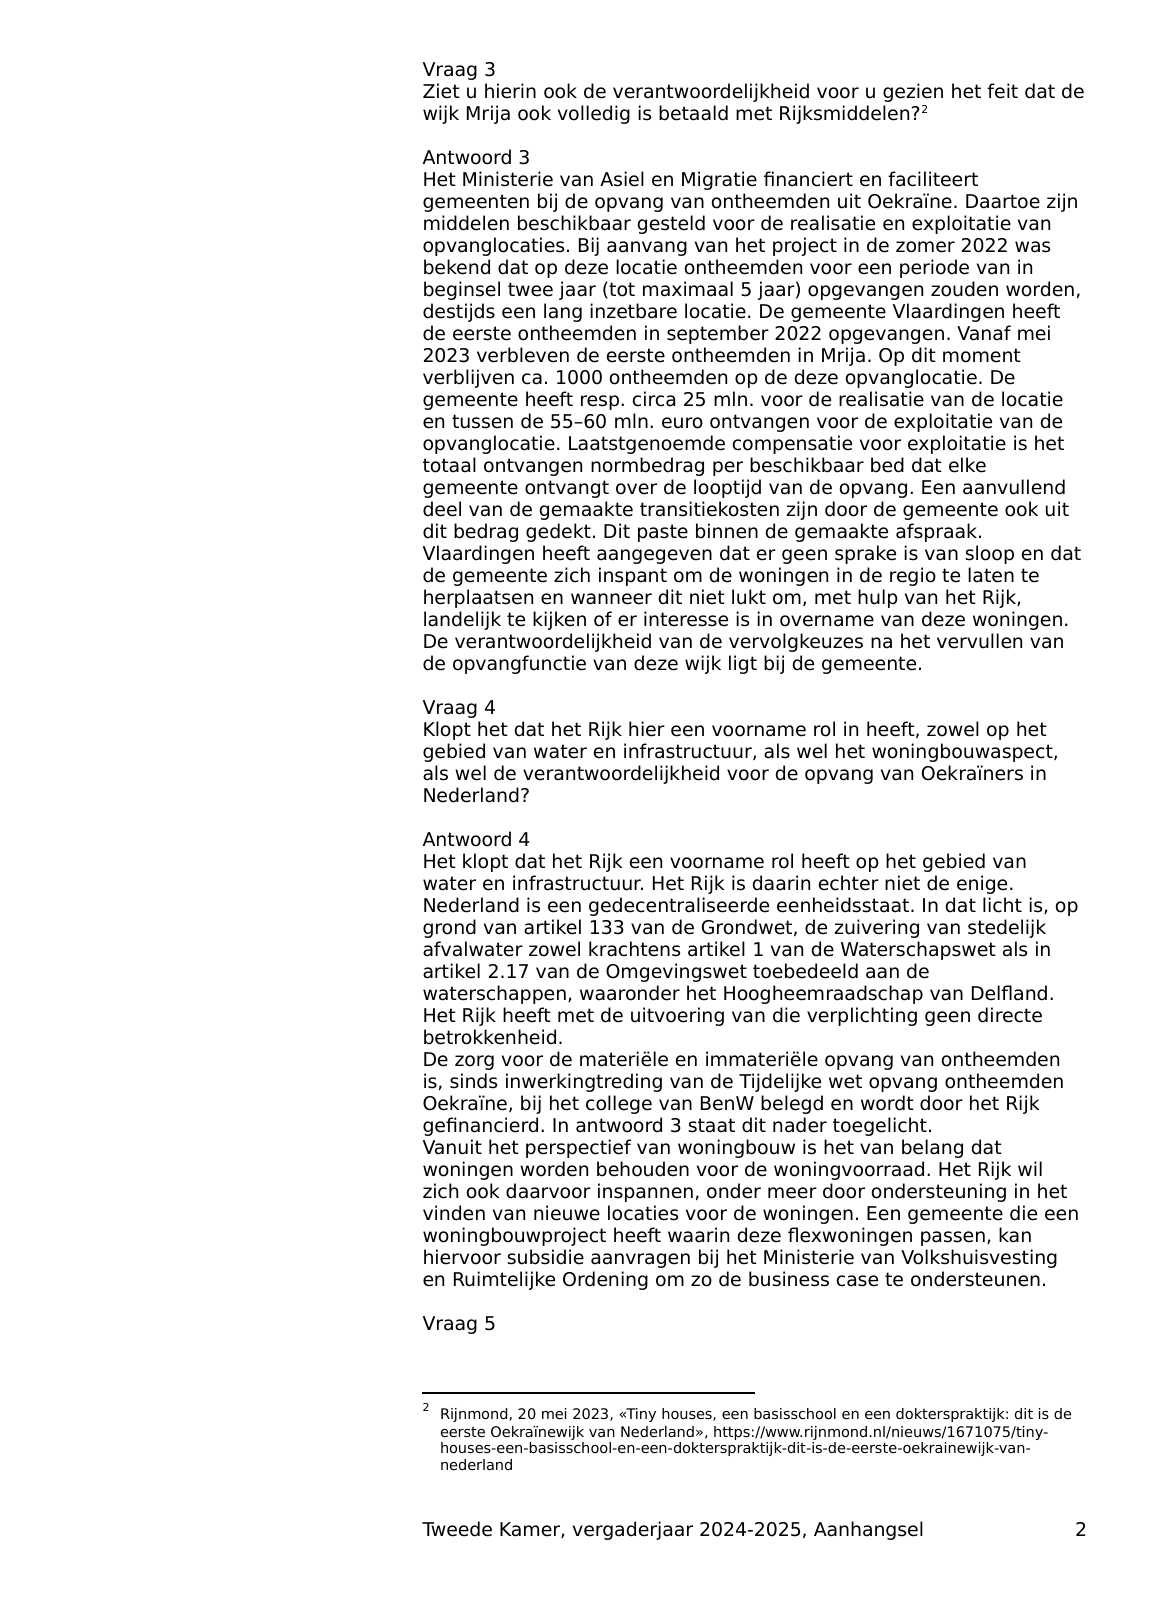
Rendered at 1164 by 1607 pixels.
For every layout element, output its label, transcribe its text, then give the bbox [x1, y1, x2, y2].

text Vraag 4 [422, 697, 1087, 719]
text Antwoord 3 [422, 147, 1087, 169]
text Vraag 3 [422, 59, 1087, 81]
text Het Ministerie van Asiel en Migratie financiert en faciliteert gemeenten bij de opvang van ontheemden uit Oekraïne. Daartoe zijn middelen beschikbaar gesteld voor de realisatie en exploitatie van opvanglocaties. Bij aanvang van het project in de zomer 2022 was bekend dat op deze locatie ontheemden voor een periode van in beginsel twee jaar (tot maximaal 5 jaar) opgevangen zouden worden, destijds een lang inzetbare locatie. De gemeente Vlaardingen heeft de eerste ontheemden in september 2022 opgevangen. Vanaf mei 2023 verbleven de eerste ontheemden in Mrija. Op dit moment verblijven ca. 1000 ontheemden op de deze opvanglocatie. De gemeente heeft resp. circa 25 mln. voor de realisatie van de locatie en tussen de 55–60 mln. euro ontvangen voor de exploitatie van de opvanglocatie. Laatstgenoemde compensatie voor exploitatie is het totaal ontvangen normbedrag per beschikbaar bed dat elke gemeente ontvangt over de looptijd van de opvang. Een aanvullend deel van de gemaakte transitiekosten zijn door de gemeente ook uit dit bedrag gedekt. Dit paste binnen de gemaakte afspraak. Vlaardingen heeft aangegeven dat er geen sprake is van sloop en dat de gemeente zich inspant om de woningen in de regio te laten te herplaatsen en wanneer dit niet lukt om, met hulp van het Rijk, landelijk te kijken of er interesse is in overname van deze woningen. [422, 169, 1087, 631]
text De zorg voor de materiële en immateriële opvang van ontheemden is, sinds inwerkingtreding van de Tijdelijke wet opvang ontheemden Oekraïne, bij het college van BenW belegd en wordt door het Rijk gefinancierd. In antwoord 3 staat dit nader toegelicht. [422, 1049, 1087, 1137]
text Rijnmond, 20 mei 2023, «Tiny houses, een basisschool en een dokterspraktijk: dit is de eerste Oekraïnewijk van Nederland», https://www.rijnmond.nl/nieuws/1671075/tiny-houses-een-basisschool-en-een-dokterspraktijk-dit-is-de-eerste-oekrainewijk-van-nederland [422, 1402, 1087, 1474]
text Vraag 5 [422, 1313, 1087, 1335]
text De verantwoordelijkheid van de vervolgkeuzes na het vervullen van de opvangfunctie van deze wijk ligt bij de gemeente. [422, 631, 1087, 675]
text Antwoord 4 [422, 829, 1087, 851]
text Ziet u hierin ook de verantwoordelijkheid voor u gezien het feit dat de wijk Mrija ook volledig is betaald met Rijksmiddelen? [422, 81, 1087, 125]
text Vanuit het perspectief van woningbouw is het van belang dat woningen worden behouden voor de woningvoorraad. Het Rijk wil zich ook daarvoor inspannen, onder meer door ondersteuning in het vinden van nieuwe locaties voor de woningen. Een gemeente die een woningbouwproject heeft waarin deze flexwoningen passen, kan hiervoor subsidie aanvragen bij het Ministerie van Volkshuisvesting en Ruimtelijke Ordening om zo de business case te ondersteunen. [422, 1137, 1087, 1291]
text Het klopt dat het Rijk een voorname rol heeft op het gebied van water en infrastructuur. Het Rijk is daarin echter niet de enige. Nederland is een gedecentraliseerde eenheidsstaat. In dat licht is, op grond van artikel 133 van de Grondwet, de zuivering van stedelijk afvalwater zowel krachtens artikel 1 van de Waterschapswet als in artikel 2.17 van de Omgevingswet toebedeeld aan de waterschappen, waaronder het Hoogheemraadschap van Delfland. Het Rijk heeft met de uitvoering van die verplichting geen directe betrokkenheid. [422, 851, 1087, 1049]
text Klopt het dat het Rijk hier een voorname rol in heeft, zowel op het gebied van water en infrastructuur, als wel het woningbouwaspect, als wel de verantwoordelijkheid voor de opvang van Oekraïners in Nederland? [422, 719, 1087, 807]
